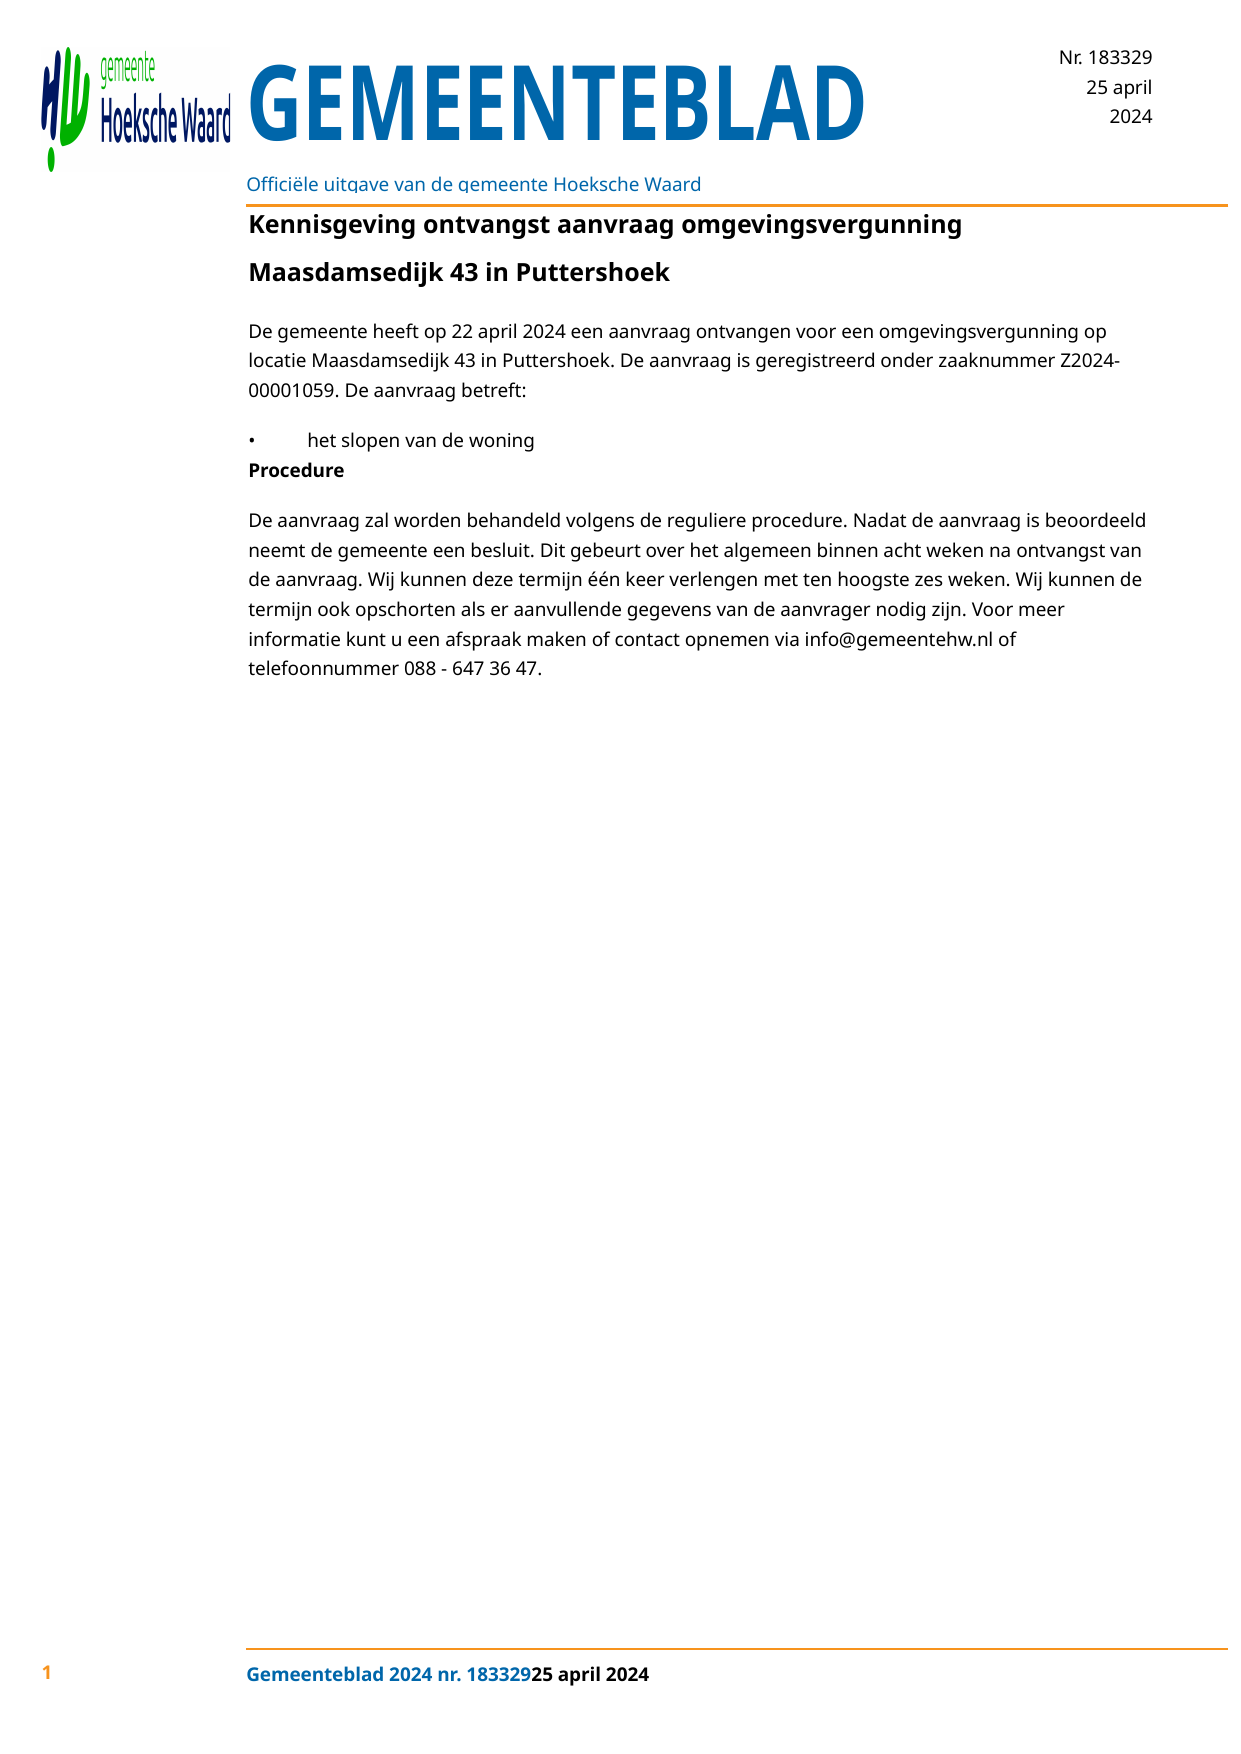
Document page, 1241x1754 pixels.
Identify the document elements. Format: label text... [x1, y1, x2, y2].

text De gemeente heeft op 22 april 2024 een aanvraag ontvangen voor een omgevingsvergunning op locatie Maasdamsedijk 43 in Puttershoek. De aanvraag is geregistreerd onder zaaknummer Z2024-00001059. De aanvraag betreft: [248, 318, 1152, 403]
picture [41, 47, 231, 172]
text Kennisgeving ontvangst aanvraag omgevingsvergunning Maasdamsedijk 43 in Puttershoek [248, 207, 1152, 288]
text De aanvraag zal worden behandeld volgens de reguliere procedure. Nadat de aanvraag is beoordeeld neemt de gemeente een besluit. Dit gebeurt over het algemeen binnen acht weken na ontvangst van de aanvraag. Wij kunnen deze termijn één keer verlengen met ten hoogste zes weken. Wij kunnen de termijn ook opschorten als er aanvullende gegevens van de aanvrager nodig zijn. Voor meer informatie kunt u een afspraak maken of contact opnemen via info@gemeentehw.nl of telefoonnummer 088 - 647 36 47. [248, 507, 1152, 681]
list het slopen van de woning [248, 427, 1152, 453]
text Procedure [248, 457, 1152, 483]
